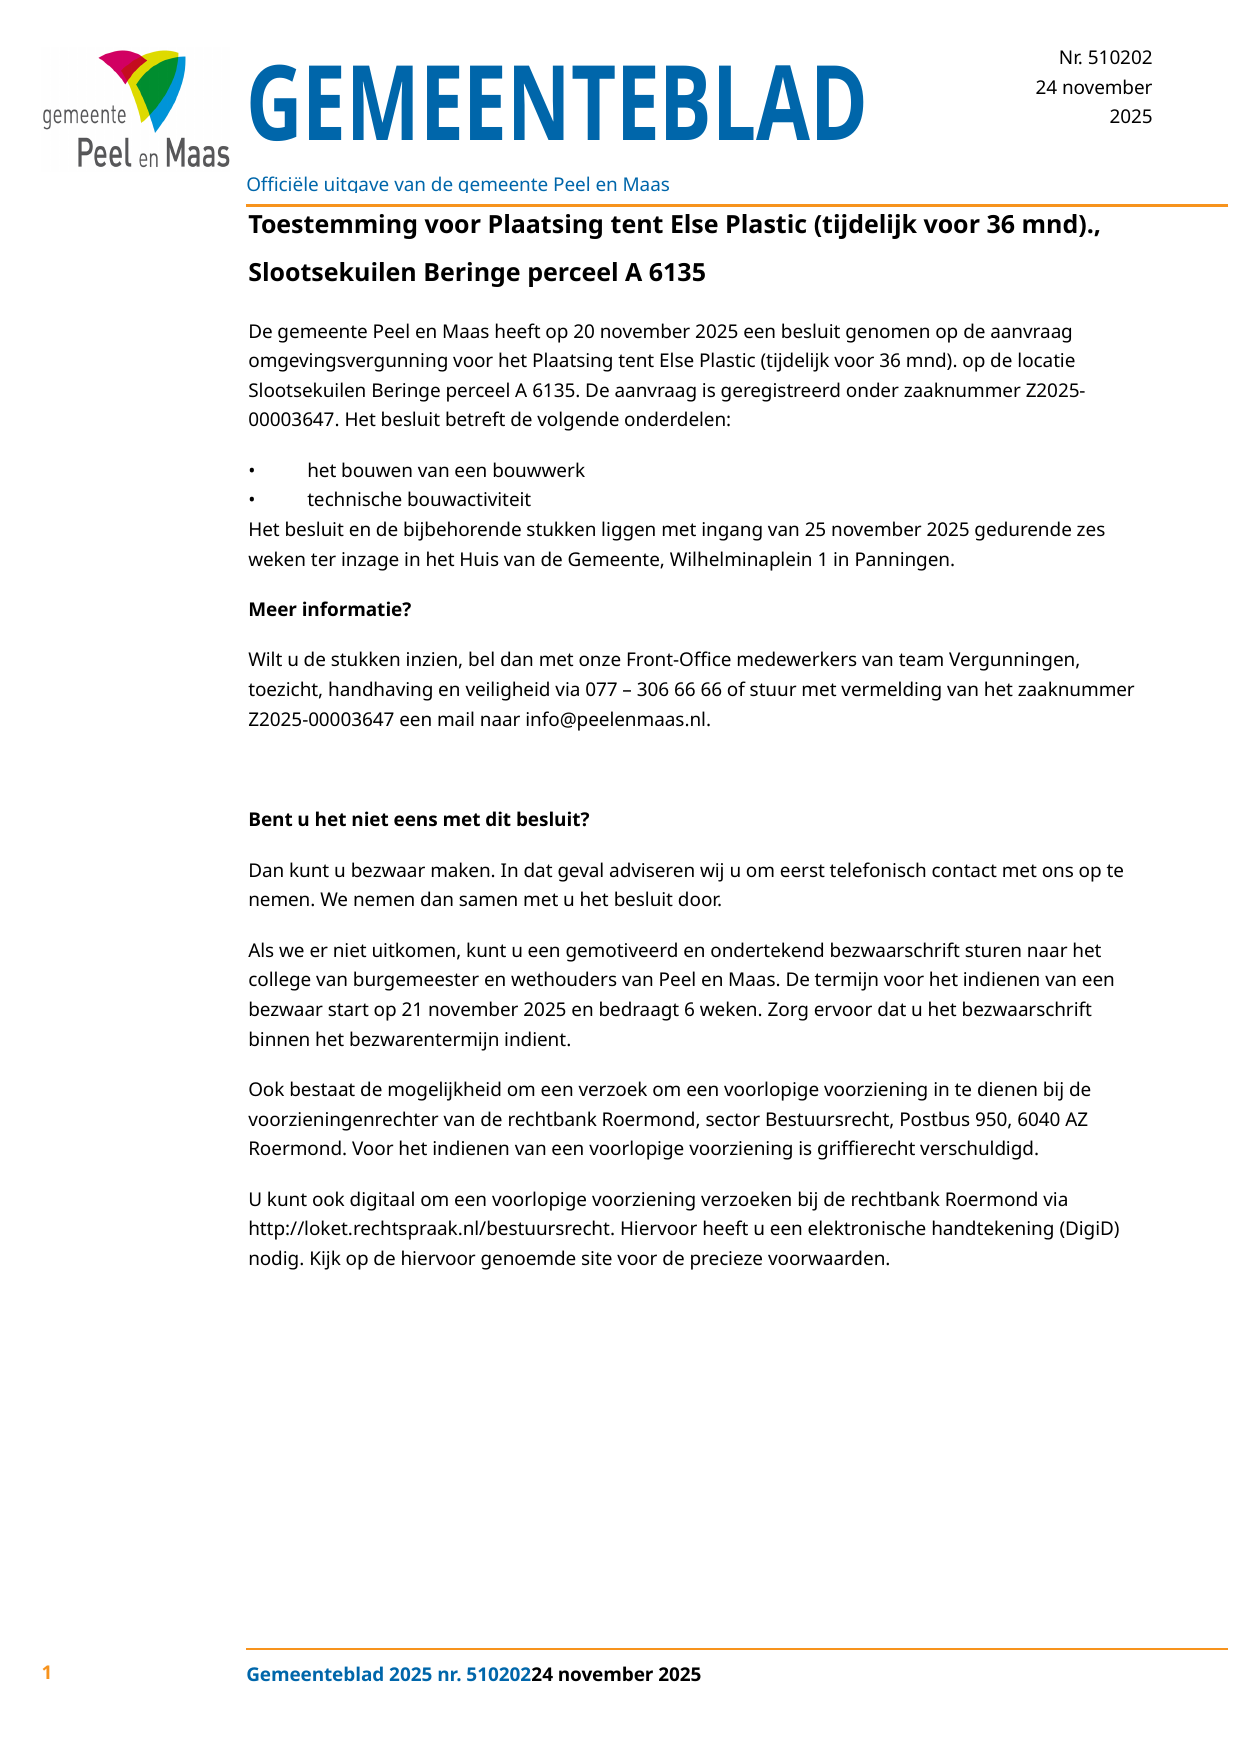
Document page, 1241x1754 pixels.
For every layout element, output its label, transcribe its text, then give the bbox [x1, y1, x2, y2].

text Meer informatie? [248, 596, 1152, 622]
list het bouwen van een bouwwerk [248, 457, 1152, 483]
text Toestemming voor Plaatsing tent Else Plastic (tijdelijk voor 36 mnd)., Slootsekuilen Beringe perceel A 6135 [248, 207, 1152, 288]
text U kunt ook digitaal om een voorlopige voorziening verzoeken bij de rechtbank Roermond via http://loket.rechtspraak.nl/bestuursrecht. Hiervoor heeft u een elektronische handtekening (DigiD) nodig. Kijk op de hiervoor genoemde site voor de precieze voorwaarden. [248, 1186, 1152, 1271]
text Bent u het niet eens met dit besluit? [248, 807, 1152, 832]
text De gemeente Peel en Maas heeft op 20 november 2025 een besluit genomen op de aanvraag omgevingsvergunning voor het Plaatsing tent Else Plastic (tijdelijk voor 36 mnd). op de locatie Slootsekuilen Beringe perceel A 6135. De aanvraag is geregistreerd onder zaaknummer Z2025-00003647. Het besluit betreft de volgende onderdelen: [248, 318, 1152, 432]
picture [41, 47, 231, 172]
text Dan kunt u bezwaar maken. In dat geval adviseren wij u om eerst telefonisch contact met ons op te nemen. We nemen dan samen met u het besluit door. [248, 857, 1152, 912]
text Wilt u de stukken inzien, bel dan met onze Front-Office medewerkers van team Vergunningen, toezicht, handhaving en veiligheid via 077 – 306 66 66 of stuur met vermelding van het zaaknummer Z2025-00003647 een mail naar info@peelenmaas.nl. [248, 647, 1152, 732]
text Als we er niet uitkomen, kunt u een gemotiveerd en ondertekend bezwaarschrift sturen naar het college van burgemeester en wethouders van Peel en Maas. De termijn voor het indienen van een bezwaar start op 21 november 2025 en bedraagt 6 weken. Zorg ervoor dat u het bezwaarschrift binnen het bezwarentermijn indient. [248, 937, 1152, 1052]
text Het besluit en de bijbehorende stukken liggen met ingang van 25 november 2025 gedurende zes weken ter inzage in het Huis van de Gemeente, Wilhelminaplein 1 in Panningen. [248, 516, 1152, 572]
text Ook bestaat de mogelijkheid om een verzoek om een voorlopige voorziening in te dienen bij de voorzieningenrechter van de rechtbank Roermond, sector Bestuursrecht, Postbus 950, 6040 AZ Roermond. Voor het indienen van een voorlopige voorziening is griffierecht verschuldigd. [248, 1076, 1152, 1161]
list technische bouwactiviteit [248, 487, 1152, 512]
